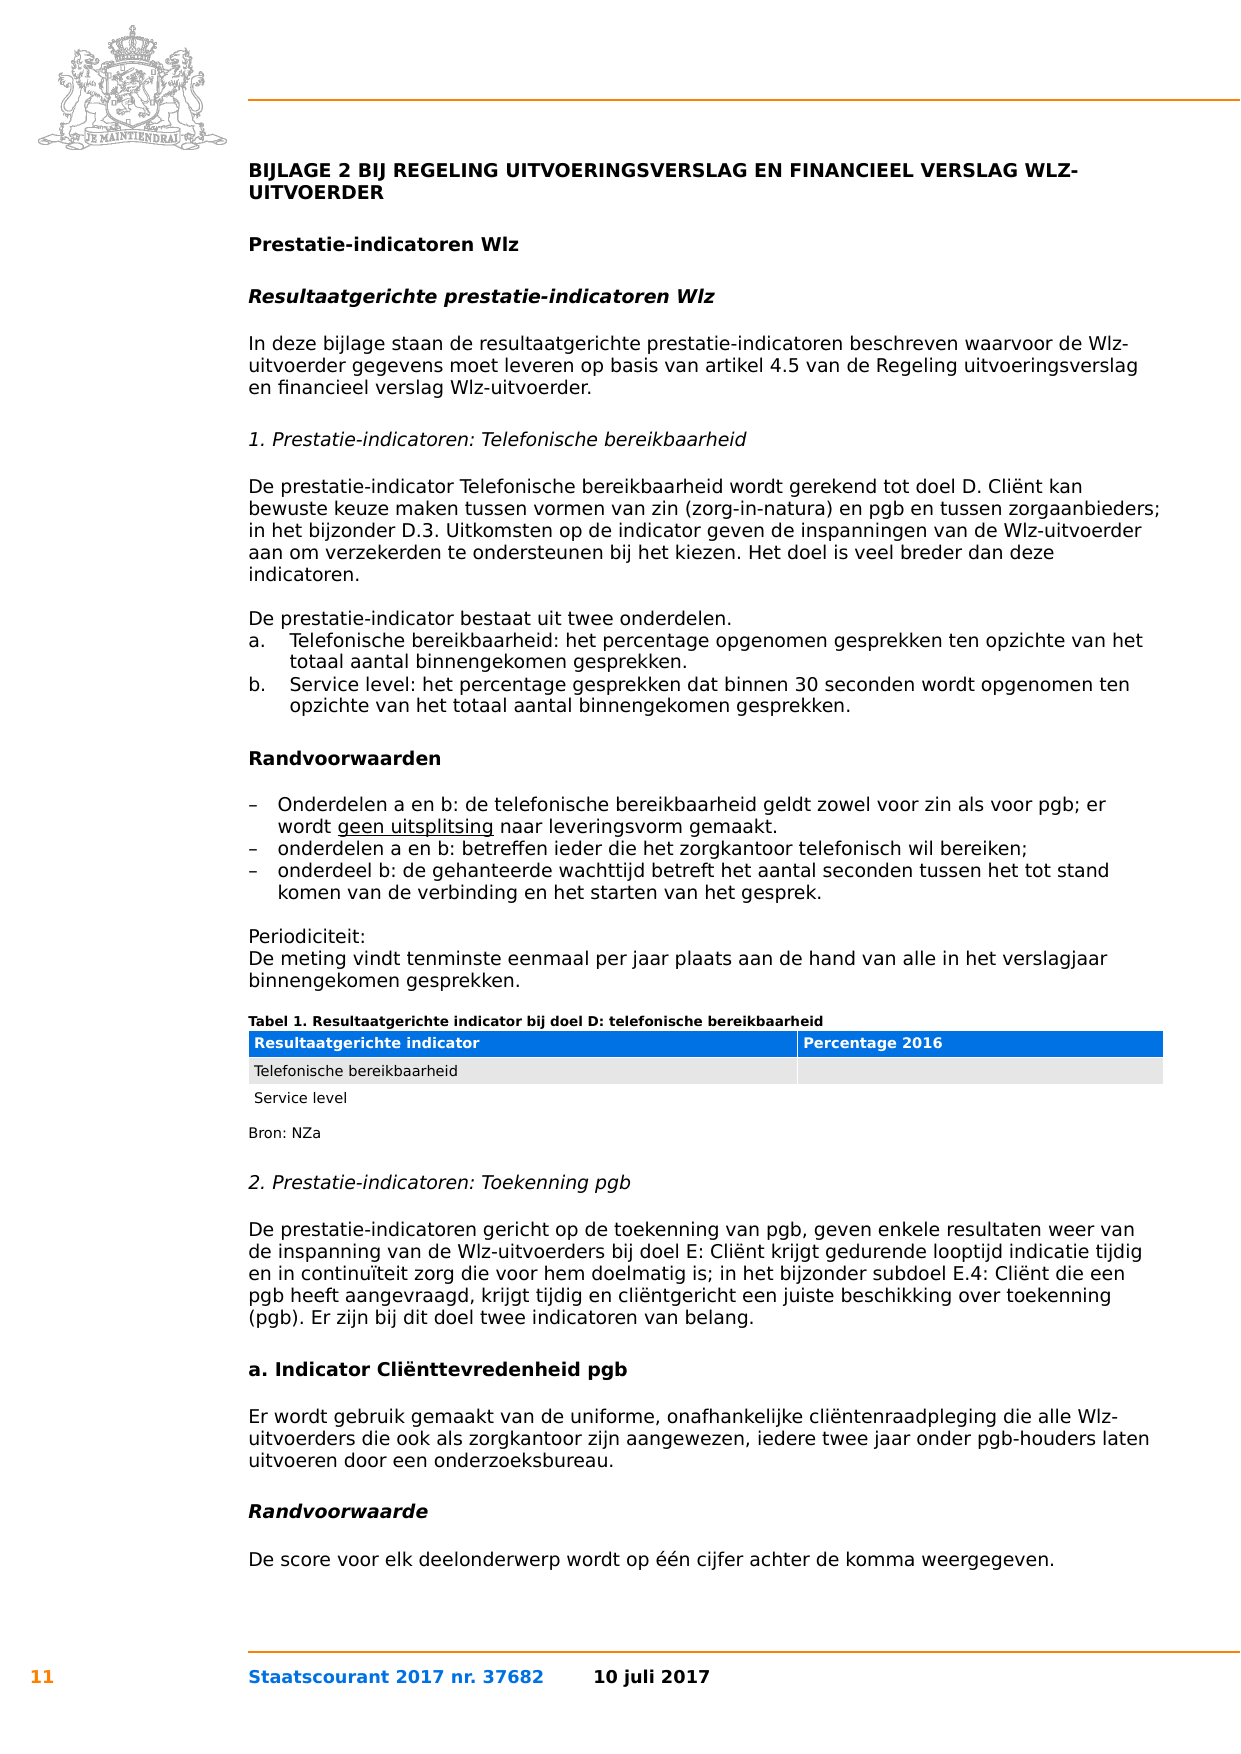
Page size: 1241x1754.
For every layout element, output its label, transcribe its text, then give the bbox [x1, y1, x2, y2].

text – onderdelen a en b: betreffen ieder die het zorgkantoor telefonisch wil bereiken; [248, 838, 1163, 860]
picture [38, 25, 227, 150]
text b. Service level: het percentage gesprekken dat binnen 30 seconden wordt opgenomen ten opzichte van het totaal aantal binnengekomen gesprekken. [248, 673, 1163, 717]
subtitle Randvoorwaarden [248, 747, 1163, 769]
table_cell Resultaatgerichte indicator [249, 1031, 797, 1057]
text In deze bijlage staan de resultaatgerichte prestatie-indicatoren beschreven waarvoor de Wlz-uitvoerder gegevens moet leveren op basis van artikel 4.5 van de Regeling uitvoeringsverslag en financieel verslag Wlz-uitvoerder. [248, 333, 1163, 399]
text – onderdeel b: de gehanteerde wachttijd betreft het aantal seconden tussen het tot stand komen van de verbinding en het starten van het gesprek. [248, 860, 1163, 904]
table_cell Bron: NZa [248, 1113, 1163, 1142]
table_header Tabel 1. Resultaatgerichte indicator bij doel D: telefonische bereikbaarheid [248, 1014, 1163, 1030]
text De prestatie-indicator bestaat uit twee onderdelen. [248, 607, 1163, 629]
subtitle BIJLAGE 2 BIJ REGELING UITVOERINGSVERSLAG EN FINANCIEEL VERSLAG WLZ-UITVOERDER [248, 160, 1163, 204]
text De meting vindt tenminste eenmaal per jaar plaats aan de hand van alle in het verslagjaar binnengekomen gesprekken. [248, 948, 1163, 992]
subtitle Prestatie-indicatoren Wlz [248, 234, 1163, 256]
text De prestatie-indicator Telefonische bereikbaarheid wordt gerekend tot doel D. Cliënt kan bewuste keuze maken tussen vormen van zin (zorg-in-natura) en pgb en tussen zorgaanbieders; in het bijzonder D.3. Uitkomsten op de indicator geven de inspanningen van de Wlz-uitvoerder aan om verzekerden te ondersteunen bij het kiezen. Het doel is veel breder dan deze indicatoren. [248, 476, 1163, 586]
table_cell Percentage 2016 [798, 1031, 1163, 1057]
table_cell [798, 1086, 1163, 1112]
text Periodiciteit: [248, 926, 1163, 948]
text De prestatie-indicatoren gericht op de toekenning van pgb, geven enkele resultaten weer van de inspanning van de Wlz-uitvoerders bij doel E: Cliënt krijgt gedurende looptijd indicatie tijdig en in continuïteit zorg die voor hem doelmatig is; in het bijzonder subdoel E.4: Cliënt die een pgb heeft aangevraagd, krijgt tijdig en cliëntgericht een juiste beschikking over toekenning (pgb). Er zijn bij dit doel twee indicatoren van belang. [248, 1219, 1163, 1328]
subtitle Resultaatgerichte prestatie-indicatoren Wlz [248, 286, 1163, 308]
subtitle 1. Prestatie-indicatoren: Telefonische bereikbaarheid [248, 429, 1163, 451]
table_cell Service level [249, 1086, 797, 1112]
table_cell [798, 1058, 1163, 1084]
text – Onderdelen a en b: de telefonische bereikbaarheid geldt zowel voor zin als voor pgb; er wordt geen uitsplitsing naar leveringsvorm gemaakt. [248, 794, 1163, 838]
subtitle 2. Prestatie-indicatoren: Toekenning pgb [248, 1172, 1163, 1194]
text a. Telefonische bereikbaarheid: het percentage opgenomen gesprekken ten opzichte van het totaal aantal binnengekomen gesprekken. [248, 629, 1163, 673]
text De score voor elk deelonderwerp wordt op één cijfer achter de komma weergegeven. [248, 1548, 1163, 1570]
subtitle Randvoorwaarde [248, 1501, 1163, 1523]
subtitle a. Indicator Cliënttevredenheid pgb [248, 1358, 1163, 1381]
table_cell Telefonische bereikbaarheid [249, 1058, 797, 1084]
text Er wordt gebruik gemaakt van de uniforme, onafhankelijke cliëntenraadpleging die alle Wlz-uitvoerders die ook als zorgkantoor zijn aangewezen, iedere twee jaar onder pgb-houders laten uitvoeren door een onderzoeksbureau. [248, 1406, 1163, 1471]
